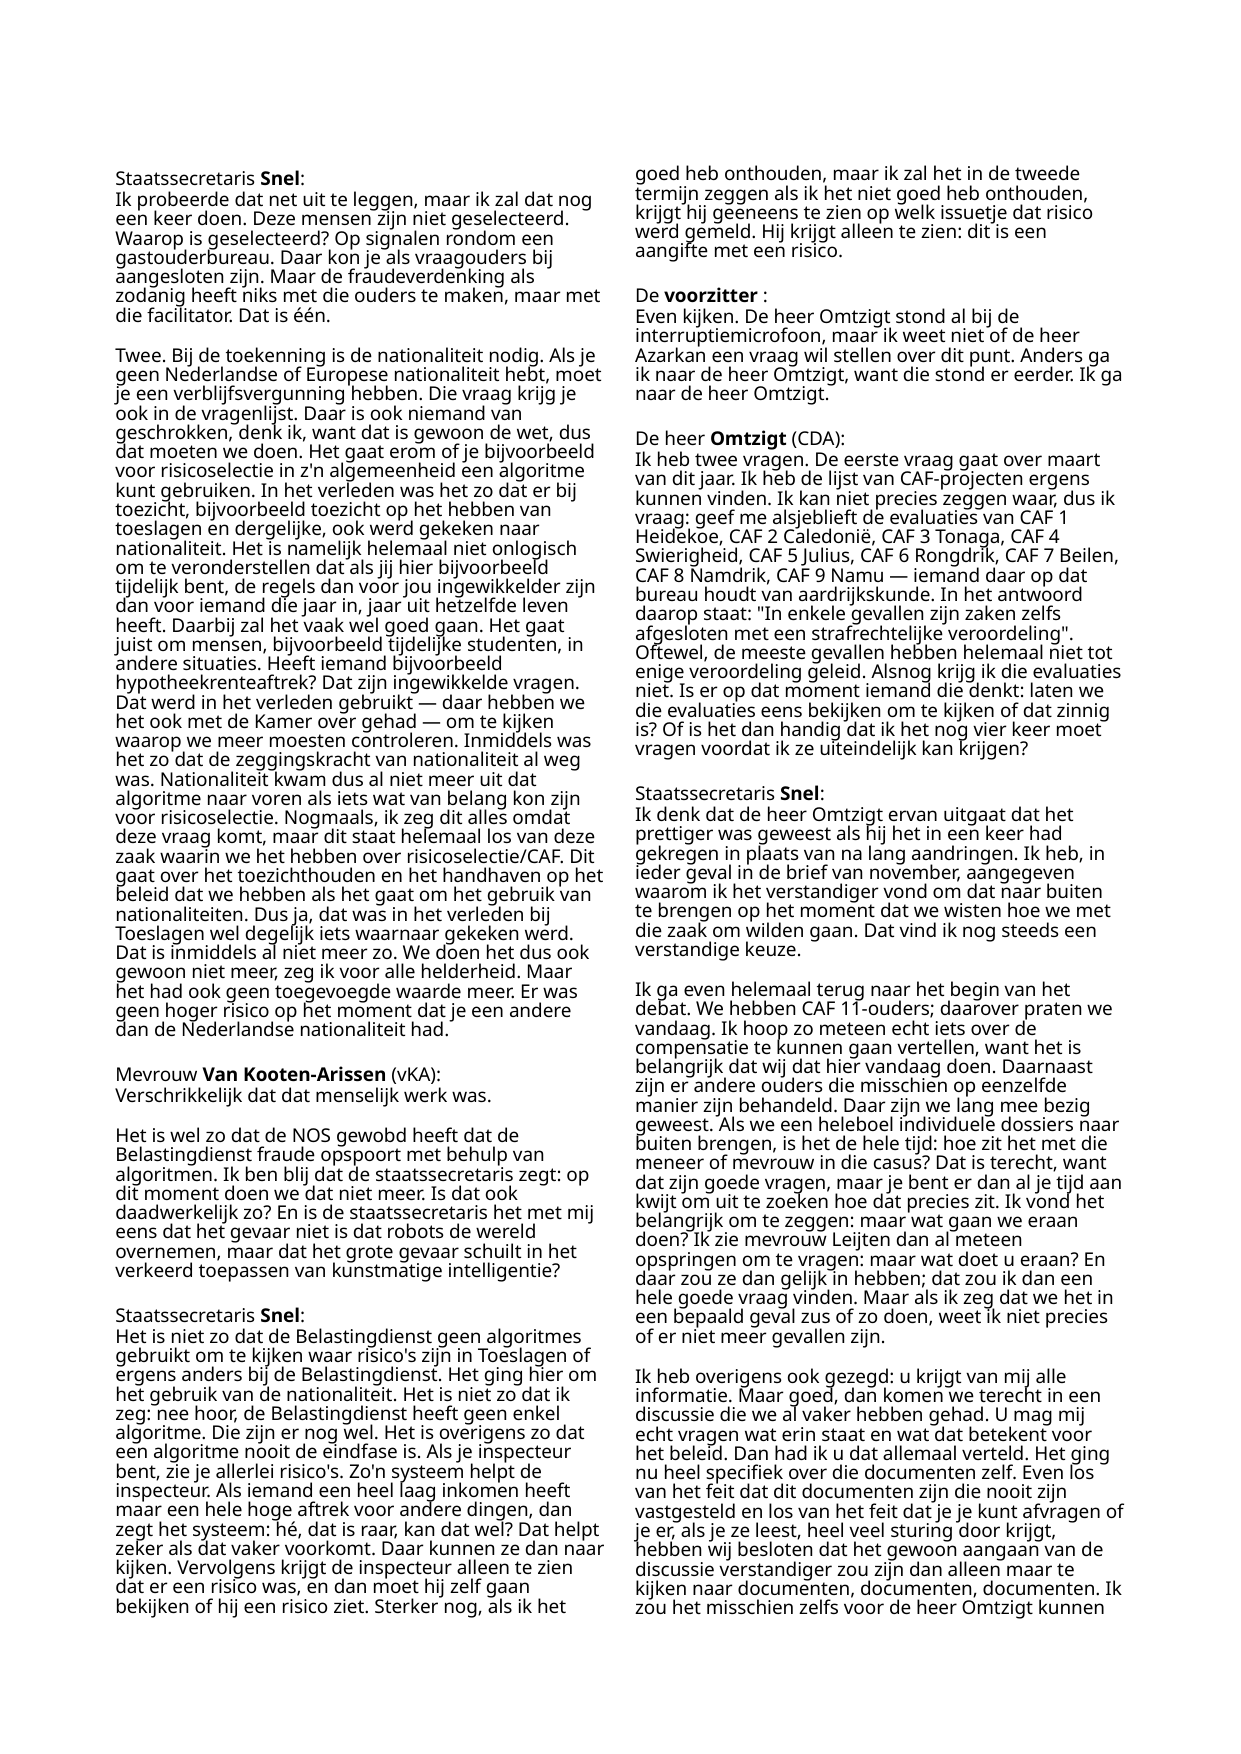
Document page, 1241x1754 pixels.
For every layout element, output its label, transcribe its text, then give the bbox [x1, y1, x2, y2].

text De voorzitter : [635, 282, 1125, 308]
text Staatssecretaris Snel: [635, 780, 1125, 806]
text Staatssecretaris Snel: [115, 165, 605, 191]
text Staatssecretaris Snel: [115, 1302, 605, 1328]
text Het is wel zo dat de NOS gewobd heeft dat de Belastingdienst fraude opspoort met behulp van algoritmen. Ik ben blij dat de staatssecretaris zegt: op dit moment doen we dat niet meer. Is dat ook daadwerkelijk zo? En is de staatssecretaris het met mij eens dat het gevaar niet is dat robots de wereld overnemen, maar dat het grote gevaar schuilt in het verkeerd toepassen van kunstmatige intelligentie? [115, 1127, 605, 1281]
text Ik heb twee vragen. De eerste vraag gaat over maart van dit jaar. Ik heb de lijst van CAF-projecten ergens kunnen vinden. Ik kan niet precies zeggen waar, dus ik vraag: geef me alsjeblieft de evaluaties van CAF 1 Heidekoe, CAF 2 Caledonië, CAF 3 Tonaga, CAF 4 Swierigheid, CAF 5 Julius, CAF 6 Rongdrik, CAF 7 Beilen, CAF 8 Namdrik, CAF 9 Namu — iemand daar op dat bureau houdt van aardrijkskunde. In het antwoord daarop staat: "In enkele gevallen zijn zaken zelfs afgesloten met een strafrechtelijke veroordeling". Oftewel, de meeste gevallen hebben helemaal niet tot enige veroordeling geleid. Alsnog krijg ik die evaluaties niet. Is er op dat moment iemand die denkt: laten we die evaluaties eens bekijken om te kijken of dat zinnig is? Of is het dan handig dat ik het nog vier keer moet vragen voordat ik ze uiteindelijk kan krijgen? [635, 451, 1125, 759]
text Ik heb overigens ook gezegd: u krijgt van mij alle informatie. Maar goed, dan komen we terecht in een discussie die we al vaker hebben gehad. U mag mij echt vragen wat erin staat en wat dat betekent voor het beleid. Dan had ik u dat allemaal verteld. Het ging nu heel specifiek over die documenten zelf. Even los van het feit dat dit documenten zijn die nooit zijn vastgesteld en los van het feit dat je je kunt afvragen of je er, als je ze leest, heel veel sturing door krijgt, hebben wij besloten dat het gewoon aangaan van de discussie verstandiger zou zijn dan alleen maar te kijken naar documenten, documenten, documenten. Ik zou het misschien zelfs voor de heer Omtzigt kunnen [635, 1368, 1125, 1618]
text Het is niet zo dat de Belastingdienst geen algoritmes gebruikt om te kijken waar risico's zijn in Toeslagen of ergens anders bij de Belastingdienst. Het ging hier om het gebruik van de nationaliteit. Het is niet zo dat ik zeg: nee hoor, de Belastingdienst heeft geen enkel algoritme. Die zijn er nog wel. Het is overigens zo dat een algoritme nooit de eindfase is. Als je inspecteur bent, zie je allerlei risico's. Zo'n systeem helpt de inspecteur. Als iemand een heel laag inkomen heeft maar een hele hoge aftrek voor andere dingen, dan zegt het systeem: hé, dat is raar, kan dat wel? Dat helpt zeker als dat vaker voorkomt. Daar kunnen ze dan naar kijken. Vervolgens krijgt de inspecteur alleen te zien dat er een risico was, en dan moet hij zelf gaan bekijken of hij een risico ziet. Sterker nog, als ik het [115, 1328, 605, 1617]
text Ik ga even helemaal terug naar het begin van het debat. We hebben CAF 11-ouders; daarover praten we vandaag. Ik hoop zo meteen echt iets over de compensatie te kunnen gaan vertellen, want het is belangrijk dat wij dat hier vandaag doen. Daarnaast zijn er andere ouders die misschien op eenzelfde manier zijn behandeld. Daar zijn we lang mee bezig geweest. Als we een heleboel individuele dossiers naar buiten brengen, is het de hele tijd: hoe zit het met die meneer of mevrouw in die casus? Dat is terecht, want dat zijn goede vragen, maar je bent er dan al je tijd aan kwijt om uit te zoeken hoe dat precies zit. Ik vond het belangrijk om te zeggen: maar wat gaan we eraan doen? Ik zie mevrouw Leijten dan al meteen opspringen om te vragen: maar wat doet u eraan? En daar zou ze dan gelijk in hebben; dat zou ik dan een hele goede vraag vinden. Maar als ik zeg dat we het in een bepaald geval zus of zo doen, weet ik niet precies of er niet meer gevallen zijn. [635, 981, 1125, 1347]
text Ik denk dat de heer Omtzigt ervan uitgaat dat het prettiger was geweest als hij het in een keer had gekregen in plaats van na lang aandringen. Ik heb, in ieder geval in de brief van november, aangegeven waarom ik het verstandiger vond om dat naar buiten te brengen op het moment dat we wisten hoe we met die zaak om wilden gaan. Dat vind ik nog steeds een verstandige keuze. [635, 806, 1125, 960]
text De heer Omtzigt (CDA): [635, 425, 1125, 451]
text Mevrouw Van Kooten-Arissen (vKA): [115, 1061, 605, 1087]
text Even kijken. De heer Omtzigt stond al bij de interruptiemicrofoon, maar ik weet niet of de heer Azarkan een vraag wil stellen over dit punt. Anders ga ik naar de heer Omtzigt, want die stond er eerder. Ik ga naar de heer Omtzigt. [635, 308, 1125, 404]
text goed heb onthouden, maar ik zal het in de tweede termijn zeggen als ik het niet goed heb onthouden, krijgt hij geeneens te zien op welk issuetje dat risico werd gemeld. Hij krijgt alleen te zien: dit is een aangifte met een risico. [635, 165, 1125, 262]
text Verschrikkelijk dat dat menselijk werk was. [115, 1087, 605, 1106]
text Ik probeerde dat net uit te leggen, maar ik zal dat nog een keer doen. Deze mensen zijn niet geselecteerd. Waarop is geselecteerd? Op signalen rondom een gastouderbureau. Daar kon je als vraagouders bij aangesloten zijn. Maar de fraudeverdenking als zodanig heeft niks met die ouders te maken, maar met die facilitator. Dat is één. [115, 191, 605, 326]
text Twee. Bij de toekenning is de nationaliteit nodig. Als je geen Nederlandse of Europese nationaliteit hebt, moet je een verblijfsvergunning hebben. Die vraag krijg je ook in de vragenlijst. Daar is ook niemand van geschrokken, denk ik, want dat is gewoon de wet, dus dat moeten we doen. Het gaat erom of je bijvoorbeeld voor risicoselectie in z'n algemeenheid een algoritme kunt gebruiken. In het verleden was het zo dat er bij toezicht, bijvoorbeeld toezicht op het hebben van toeslagen en dergelijke, ook werd gekeken naar nationaliteit. Het is namelijk helemaal niet onlogisch om te veronderstellen dat als jij hier bijvoorbeeld tijdelijk bent, de regels dan voor jou ingewikkelder zijn dan voor iemand die jaar in, jaar uit hetzelfde leven heeft. Daarbij zal het vaak wel goed gaan. Het gaat juist om mensen, bijvoorbeeld tijdelijke studenten, in andere situaties. Heeft iemand bijvoorbeeld hypotheekrenteaftrek? Dat zijn ingewikkelde vragen. Dat werd in het verleden gebruikt — daar hebben we het ook met de Kamer over gehad — om te kijken waarop we meer moesten controleren. Inmiddels was het zo dat de zeggingskracht van nationaliteit al weg was. Nationaliteit kwam dus al niet meer uit dat algoritme naar voren als iets wat van belang kon zijn voor risicoselectie. Nogmaals, ik zeg dit alles omdat deze vraag komt, maar dit staat helemaal los van deze zaak waarin we het hebben over risicoselectie/CAF. Dit gaat over het toezichthouden en het handhaven op het beleid dat we hebben als het gaat om het gebruik van nationaliteiten. Dus ja, dat was in het verleden bij Toeslagen wel degelijk iets waarnaar gekeken werd. Dat is inmiddels al niet meer zo. We doen het dus ook gewoon niet meer, zeg ik voor alle helderheid. Maar het had ook geen toegevoegde waarde meer. Er was geen hoger risico op het moment dat je een andere dan de Nederlandse nationaliteit had. [115, 347, 605, 1041]
